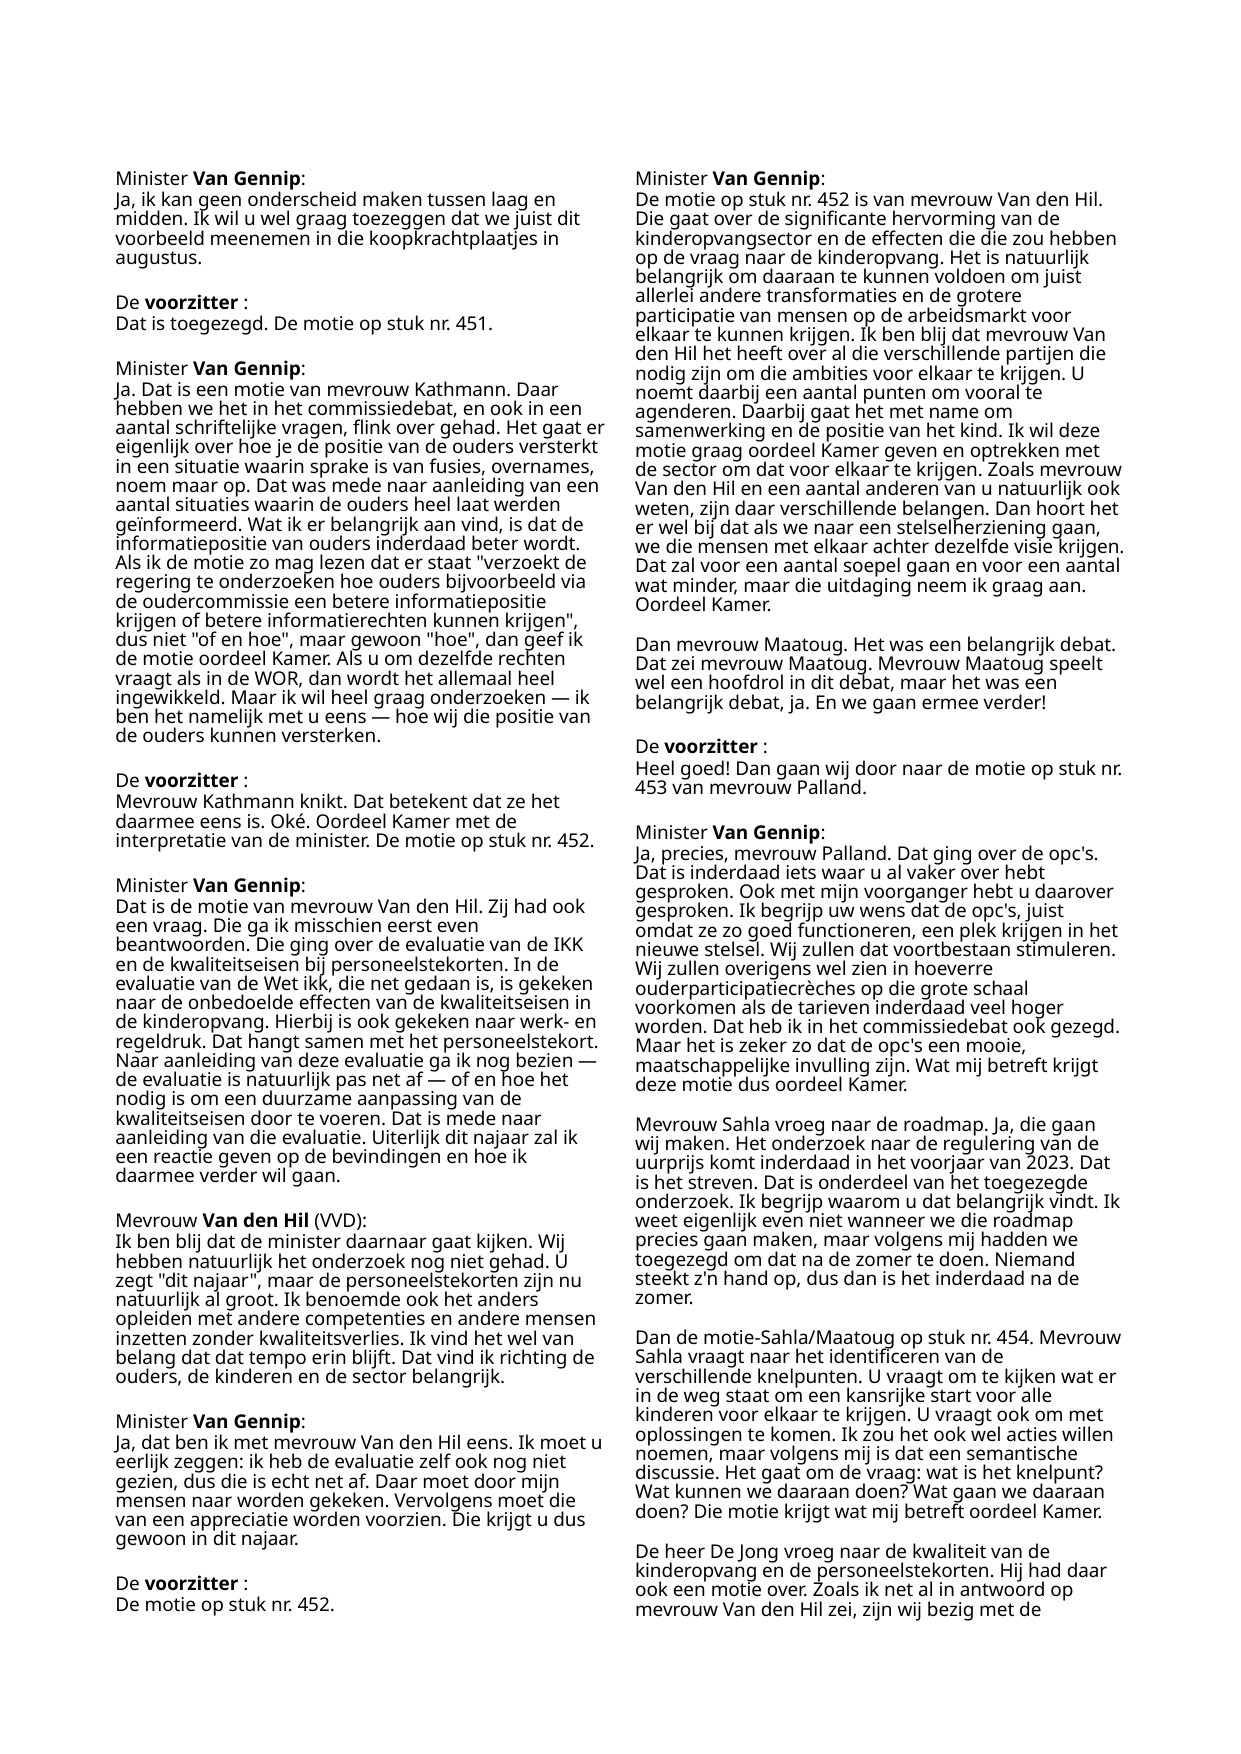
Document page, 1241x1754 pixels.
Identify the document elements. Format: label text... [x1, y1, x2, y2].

text Ja, dat ben ik met mevrouw Van den Hil eens. Ik moet u eerlijk zeggen: ik heb de evaluatie zelf ook nog niet gezien, dus die is echt net af. Daar moet door mijn mensen naar worden gekeken. Vervolgens moet die van een appreciatie worden voorzien. Die krijgt u dus gewoon in dit najaar. [115, 1434, 605, 1550]
text Minister Van Gennip: [635, 819, 1125, 844]
text Minister Van Gennip: [635, 165, 1125, 191]
text De voorzitter : [115, 289, 605, 315]
text Ja. Dat is een motie van mevrouw Kathmann. Daar hebben we het in het commissiedebat, en ook in een aantal schriftelijke vragen, flink over gehad. Het gaat er eigenlijk over hoe je de positie van de ouders versterkt in een situatie waarin sprake is van fusies, overnames, noem maar op. Dat was mede naar aanleiding van een aantal situaties waarin de ouders heel laat werden geïnformeerd. Wat ik er belangrijk aan vind, is dat de informatiepositie van ouders inderdaad beter wordt. Als ik de motie zo mag lezen dat er staat "verzoekt de regering te onderzoeken hoe ouders bijvoorbeeld via de oudercommissie een betere informatiepositie krijgen of betere informatierechten kunnen krijgen", dus niet "of en hoe", maar gewoon "hoe", dan geef ik de motie oordeel Kamer. Als u om dezelfde rechten vraagt als in de WOR, dan wordt het allemaal heel ingewikkeld. Maar ik wil heel graag onderzoeken — ik ben het namelijk met u eens — hoe wij die positie van de ouders kunnen versterken. [115, 381, 605, 747]
text De voorzitter : [115, 1571, 605, 1596]
text Dan mevrouw Maatoug. Het was een belangrijk debat. Dat zei mevrouw Maatoug. Mevrouw Maatoug speelt wel een hoofdrol in dit debat, maar het was een belangrijk debat, ja. En we gaan ermee verder! [635, 636, 1125, 713]
text Ja, precies, mevrouw Palland. Dat ging over de opc's. Dat is inderdaad iets waar u al vaker over hebt gesproken. Ook met mijn voorganger hebt u daarover gesproken. Ik begrijp uw wens dat de opc's, juist omdat ze zo goed functioneren, een plek krijgen in het nieuwe stelsel. Wij zullen dat voortbestaan stimuleren. Wij zullen overigens wel zien in hoeverre ouderparticipatiecrèches op die grote schaal voorkomen als de tarieven inderdaad veel hoger worden. Dat heb ik in het commissiedebat ook gezegd. Maar het is zeker zo dat de opc's een mooie, maatschappelijke invulling zijn. Wat mij betreft krijgt deze motie dus oordeel Kamer. [635, 844, 1125, 1095]
text Mevrouw Sahla vroeg naar de roadmap. Ja, die gaan wij maken. Het onderzoek naar de regulering van de uurprijs komt inderdaad in het voorjaar van 2023. Dat is het streven. Dat is onderdeel van het toegezegde onderzoek. Ik begrijp waarom u dat belangrijk vindt. Ik weet eigenlijk even niet wanneer we die roadmap precies gaan maken, maar volgens mij hadden we toegezegd om dat na de zomer te doen. Niemand steekt z'n hand op, dus dan is het inderdaad na de zomer. [635, 1116, 1125, 1308]
text Dat is de motie van mevrouw Van den Hil. Zij had ook een vraag. Die ga ik misschien eerst even beantwoorden. Die ging over de evaluatie van de IKK en de kwaliteitseisen bij personeelstekorten. In de evaluatie van de Wet ikk, die net gedaan is, is gekeken naar de onbedoelde effecten van de kwaliteitseisen in de kinderopvang. Hierbij is ook gekeken naar werk- en regeldruk. Dat hangt samen met het personeelstekort. Naar aanleiding van deze evaluatie ga ik nog bezien — de evaluatie is natuurlijk pas net af — of en hoe het nodig is om een duurzame aanpassing van de kwaliteitseisen door te voeren. Dat is mede naar aanleiding van die evaluatie. Uiterlijk dit najaar zal ik een reactie geven op de bevindingen en hoe ik daarmee verder wil gaan. [115, 898, 605, 1187]
text Dat is toegezegd. De motie op stuk nr. 451. [115, 315, 605, 334]
text Minister Van Gennip: [115, 1408, 605, 1434]
text Ja, ik kan geen onderscheid maken tussen laag en midden. Ik wil u wel graag toezeggen dat we juist dit voorbeeld meenemen in die koopkrachtplaatjes in augustus. [115, 191, 605, 268]
text De motie op stuk nr. 452 is van mevrouw Van den Hil. Die gaat over de significante hervorming van de kinderopvangsector en de effecten die die zou hebben op de vraag naar de kinderopvang. Het is natuurlijk belangrijk om daaraan te kunnen voldoen om juist allerlei andere transformaties en de grotere participatie van mensen op de arbeidsmarkt voor elkaar te kunnen krijgen. Ik ben blij dat mevrouw Van den Hil het heeft over al die verschillende partijen die nodig zijn om die ambities voor elkaar te krijgen. U noemt daarbij een aantal punten om vooral te agenderen. Daarbij gaat het met name om samenwerking en de positie van het kind. Ik wil deze motie graag oordeel Kamer geven en optrekken met de sector om dat voor elkaar te krijgen. Zoals mevrouw Van den Hil en een aantal anderen van u natuurlijk ook weten, zijn daar verschillende belangen. Dan hoort het er wel bij dat als we naar een stelselherziening gaan, we die mensen met elkaar achter dezelfde visie krijgen. Dat zal voor een aantal soepel gaan en voor een aantal wat minder, maar die uitdaging neem ik graag aan. Oordeel Kamer. [635, 191, 1125, 615]
text De heer De Jong vroeg naar de kwaliteit van de kinderopvang en de personeelstekorten. Hij had daar ook een motie over. Zoals ik net al in antwoord op mevrouw Van den Hil zei, zijn wij bezig met de [635, 1543, 1125, 1620]
text Dan de motie-Sahla/Maatoug op stuk nr. 454. Mevrouw Sahla vraagt naar het identificeren van de verschillende knelpunten. U vraagt om te kijken wat er in de weg staat om een kansrijke start voor alle kinderen voor elkaar te krijgen. U vraagt ook om met oplossingen te komen. Ik zou het ook wel acties willen noemen, maar volgens mij is dat een semantische discussie. Het gaat om de vraag: wat is het knelpunt? Wat kunnen we daaraan doen? Wat gaan we daaraan doen? Die motie krijgt wat mij betreft oordeel Kamer. [635, 1329, 1125, 1522]
text Mevrouw Van den Hil (VVD): [115, 1208, 605, 1233]
text Heel goed! Dan gaan wij door naar de motie op stuk nr. 453 van mevrouw Palland. [635, 759, 1125, 798]
text De motie op stuk nr. 452. [115, 1596, 605, 1616]
text Minister Van Gennip: [115, 872, 605, 898]
text Mevrouw Kathmann knikt. Dat betekent dat ze het daarmee eens is. Oké. Oordeel Kamer met de interpretatie van de minister. De motie op stuk nr. 452. [115, 793, 605, 851]
text De voorzitter : [635, 734, 1125, 759]
text De voorzitter : [115, 768, 605, 793]
text Ik ben blij dat de minister daarnaar gaat kijken. Wij hebben natuurlijk het onderzoek nog niet gehad. U zegt "dit najaar", maar de personeelstekorten zijn nu natuurlijk al groot. Ik benoemde ook het anders opleiden met andere competenties en andere mensen inzetten zonder kwaliteitsverlies. Ik vind het wel van belang dat dat tempo erin blijft. Dat vind ik richting de ouders, de kinderen en de sector belangrijk. [115, 1233, 605, 1387]
text Minister Van Gennip: [115, 165, 605, 191]
text Minister Van Gennip: [115, 355, 605, 381]
